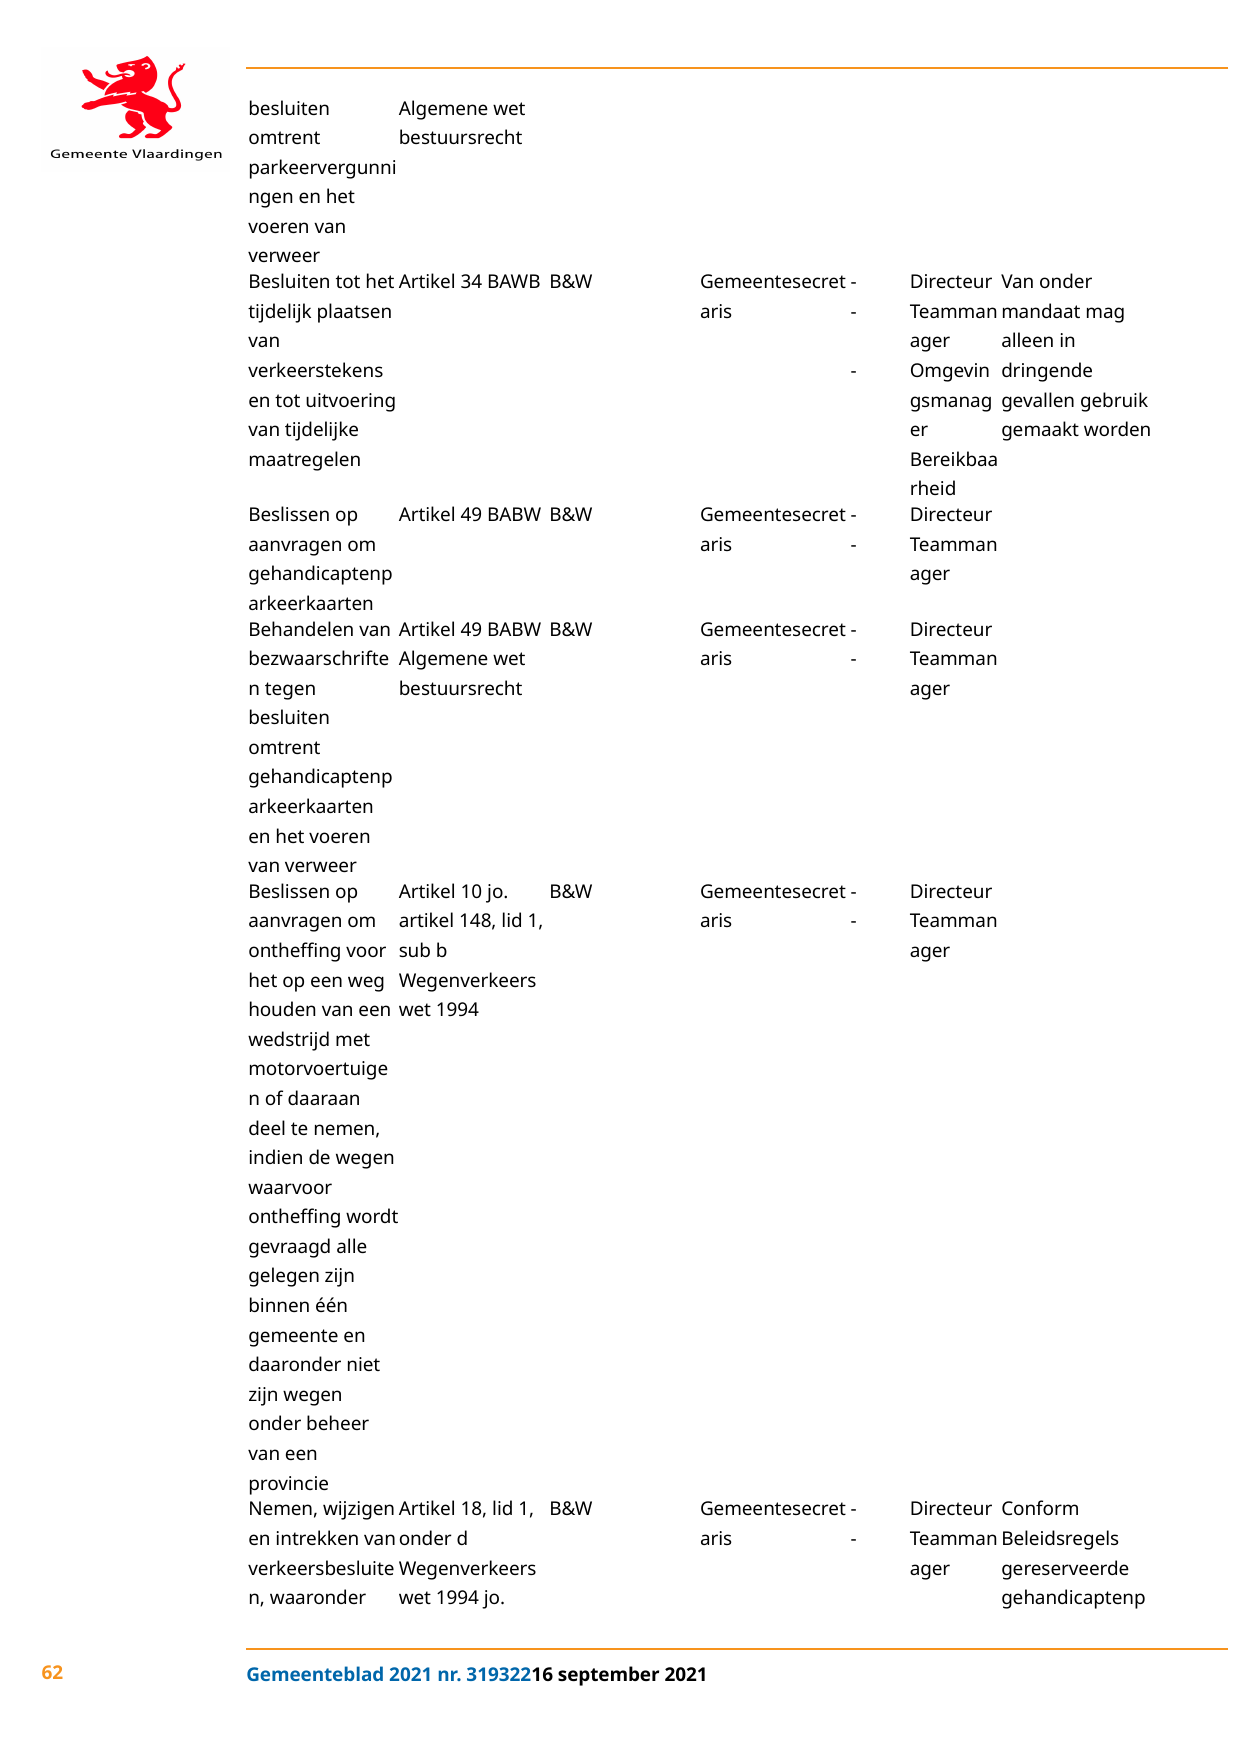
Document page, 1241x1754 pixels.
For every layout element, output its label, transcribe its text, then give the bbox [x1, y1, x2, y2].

table_cell [1001, 501, 1152, 616]
table_cell Artikel 18, lid 1, onder d Wegenverkeerswet 1994 jo. [399, 1496, 549, 1610]
table_cell Gemeentesecretaris [700, 616, 850, 878]
table_cell [1001, 95, 1152, 268]
table_cell [1001, 616, 1152, 878]
table_cell Gemeentesecretaris [700, 501, 850, 616]
table_cell B&W [549, 878, 700, 1496]
table_cell Nemen, wijzigen en intrekken van verkeersbesluiten, waaronder [248, 1496, 398, 1610]
table_cell B&W [549, 269, 700, 501]
table_cell [549, 95, 700, 268]
table_cell B&W [549, 616, 700, 878]
table_cell Directeur Teammanager [850, 501, 1001, 616]
table_cell [850, 95, 1001, 268]
table_cell Conform Beleidsregels gereserveerde gehandicaptenp [1001, 1496, 1152, 1610]
table_cell Behandelen van bezwaarschriften tegen besluiten omtrent gehandicaptenparkeerkaarten en het voeren van verweer [248, 616, 398, 878]
table_cell Directeur Teammanager [850, 878, 1001, 1496]
table_cell Directeur Teammanager [850, 616, 1001, 878]
table_cell B&W [549, 501, 700, 616]
table_cell [1001, 878, 1152, 1496]
table_cell Gemeentesecretaris [700, 269, 850, 501]
table_cell besluiten omtrent parkeervergunningen en het voeren van verweer [248, 95, 398, 268]
picture [41, 47, 231, 172]
table_cell Algemene wet bestuursrecht [399, 95, 549, 268]
table_cell Gemeentesecretaris [700, 1496, 850, 1610]
table_cell [700, 95, 850, 268]
table_cell Beslissen op aanvragen om ontheffing voor het op een weg houden van een wedstrijd met motorvoertuigen of daaraan deel te nemen, indien de wegen waarvoor ontheffing wordt gevraagd alle gelegen zijn binnen één gemeente en daaronder niet zijn wegen onder beheer van een provincie [248, 878, 398, 1496]
table_cell Artikel 49 BABW Algemene wet bestuursrecht [399, 616, 549, 878]
table_cell Directeur Teammanager [850, 1496, 1001, 1610]
table_cell Artikel 49 BABW [399, 501, 549, 616]
table_cell B&W [549, 1496, 700, 1610]
table_cell Gemeentesecretaris [700, 878, 850, 1496]
table_cell Besluiten tot het tijdelijk plaatsen van verkeerstekens en tot uitvoering van tijdelijke maatregelen [248, 269, 398, 501]
table_cell Artikel 34 BAWB [399, 269, 549, 501]
table_cell Artikel 10 jo. artikel 148, lid 1, sub b Wegenverkeerswet 1994 [399, 878, 549, 1496]
table_cell Van onder mandaat mag alleen in dringende gevallen gebruik gemaakt worden [1001, 269, 1152, 501]
table_cell Beslissen op aanvragen om gehandicaptenparkeerkaarten [248, 501, 398, 616]
table_cell Directeur Teammanager Omgevingsmanager Bereikbaarheid [850, 269, 1001, 501]
